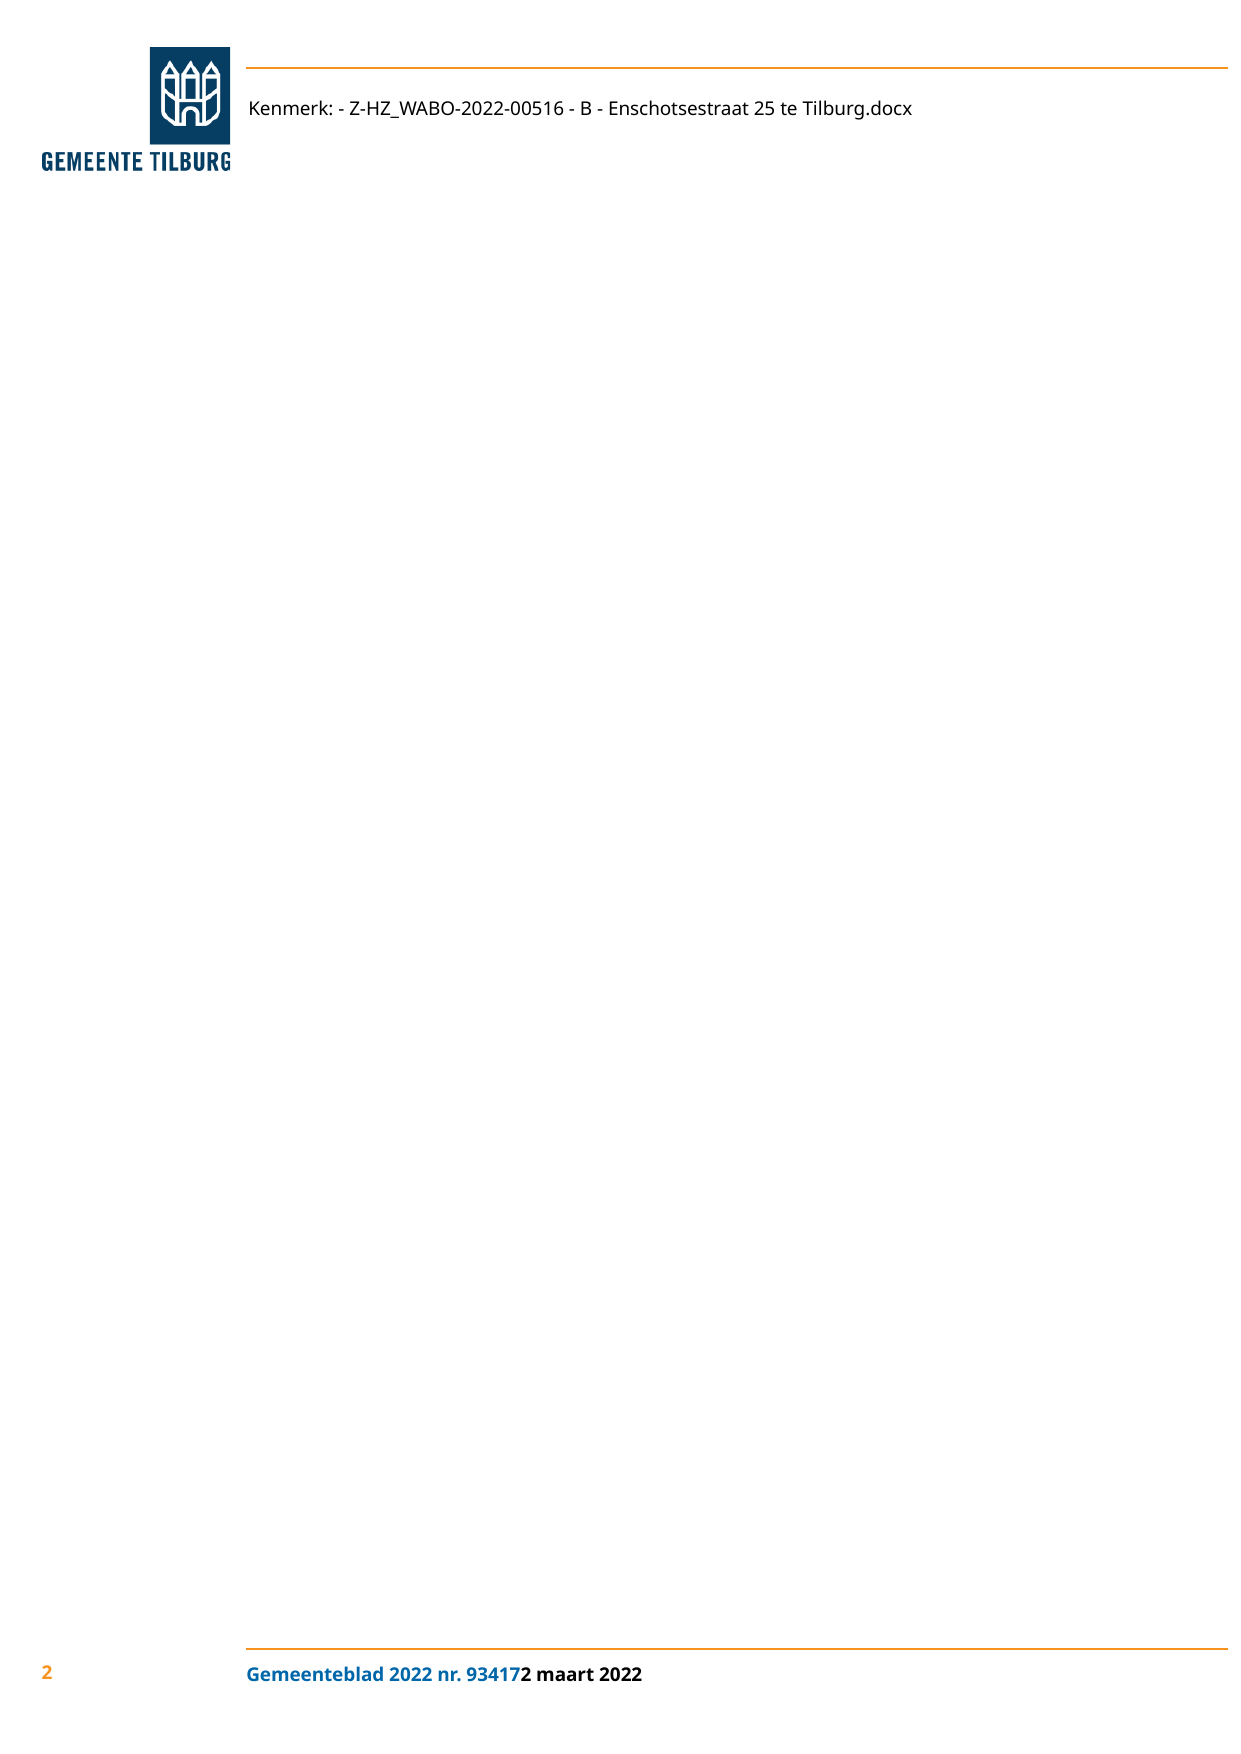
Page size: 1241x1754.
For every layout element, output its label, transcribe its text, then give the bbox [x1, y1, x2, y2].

text Kenmerk: - Z-HZ_WABO-2022-00516 - B - Enschotsestraat 25 te Tilburg.docx [248, 95, 1152, 121]
picture [41, 47, 231, 172]
